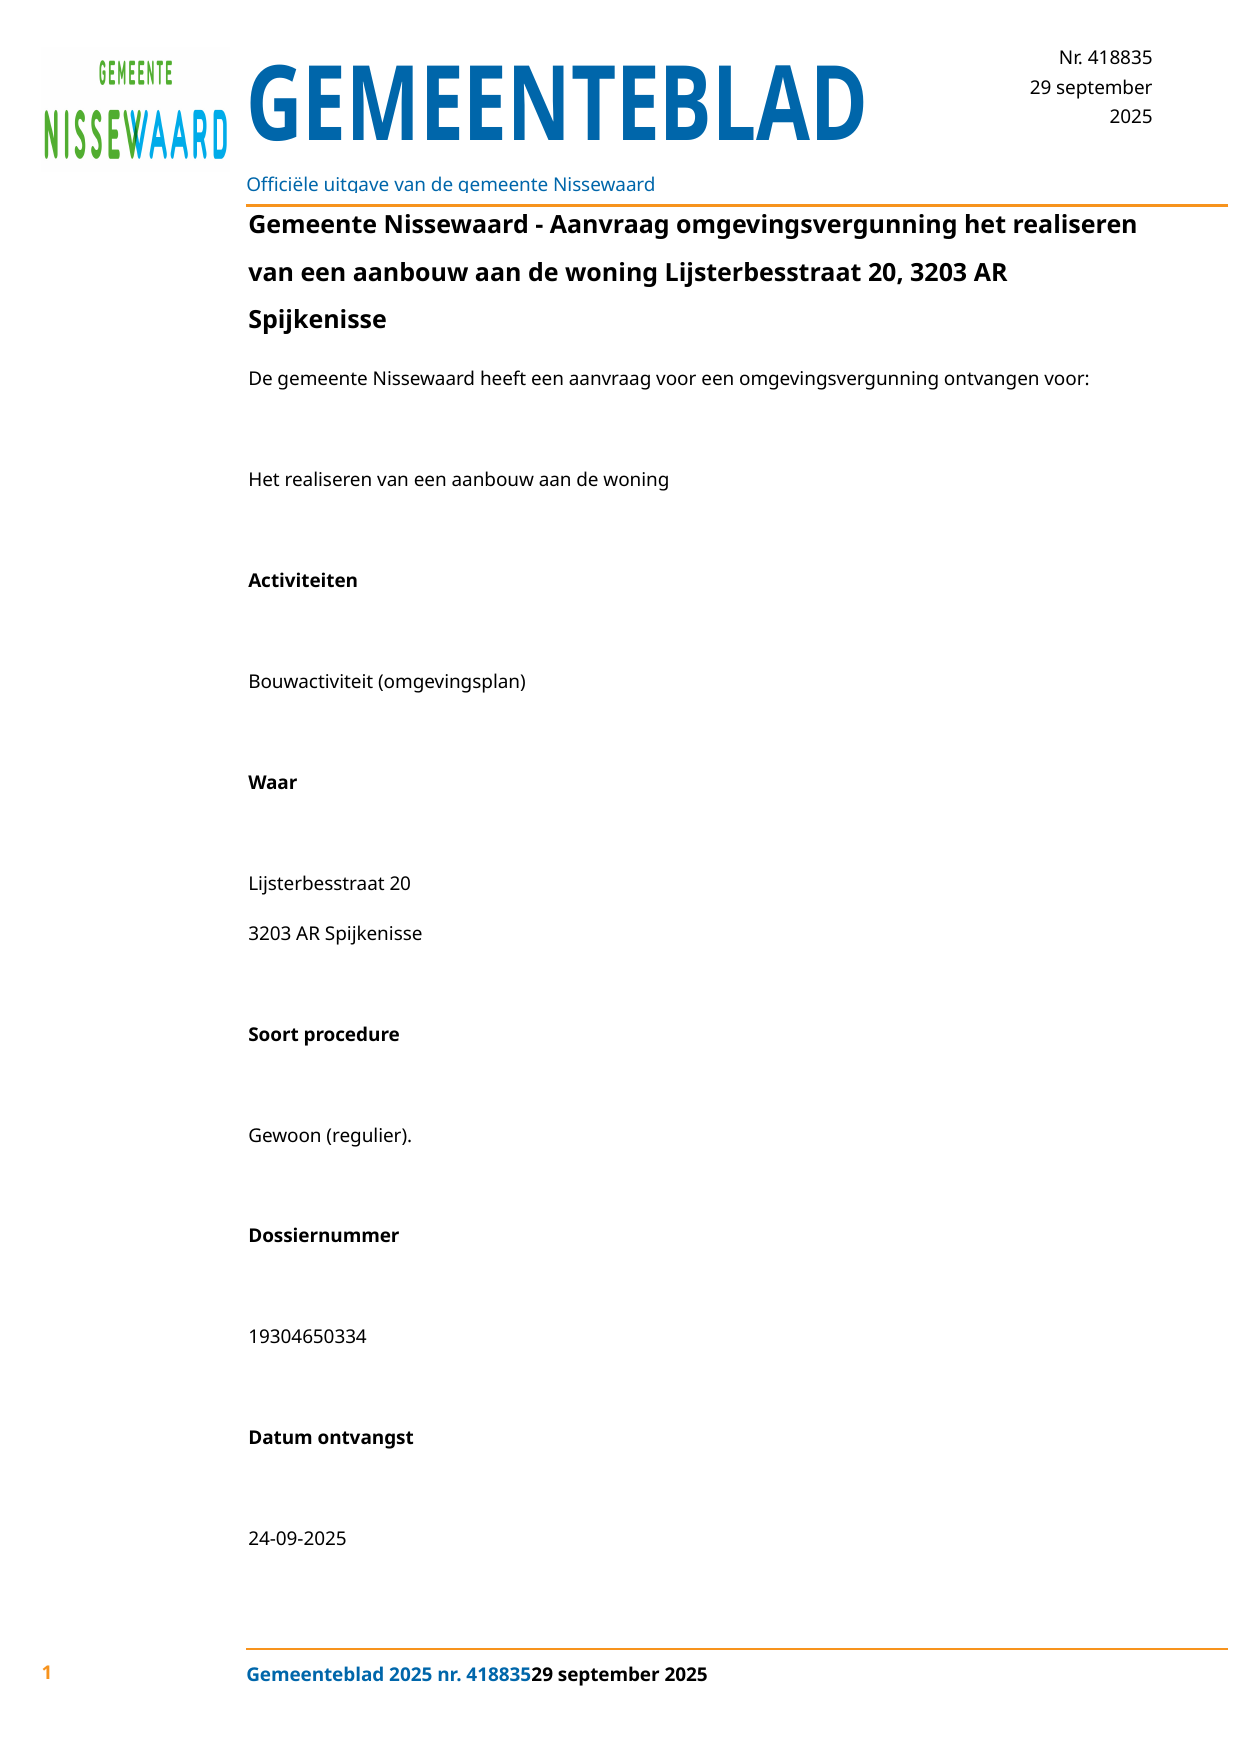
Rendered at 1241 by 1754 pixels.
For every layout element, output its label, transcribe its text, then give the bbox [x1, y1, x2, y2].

text 24-09-2025 [248, 1525, 1152, 1551]
text Bouwactiviteit (omgevingsplan) [248, 668, 1152, 694]
text Soort procedure [248, 1021, 1152, 1047]
text 19304650334 [248, 1323, 1152, 1349]
text Lijsterbesstraat 20 [248, 870, 1152, 895]
text Gemeente Nissewaard - Aanvraag omgevingsvergunning het realiseren van een aanbouw aan de woning Lijsterbesstraat 20, 3203 AR Spijkenisse [248, 207, 1152, 336]
text Datum ontvangst [248, 1424, 1152, 1450]
text Dossiernummer [248, 1223, 1152, 1248]
text Gewoon (regulier). [248, 1122, 1152, 1147]
text De gemeente Nissewaard heeft een aanvraag voor een omgevingsvergunning ontvangen voor: [248, 366, 1152, 391]
picture [41, 47, 231, 172]
text Waar [248, 769, 1152, 794]
text Activiteiten [248, 567, 1152, 593]
text Het realiseren van een aanbouw aan de woning [248, 466, 1152, 492]
text 3203 AR Spijkenisse [248, 920, 1152, 946]
